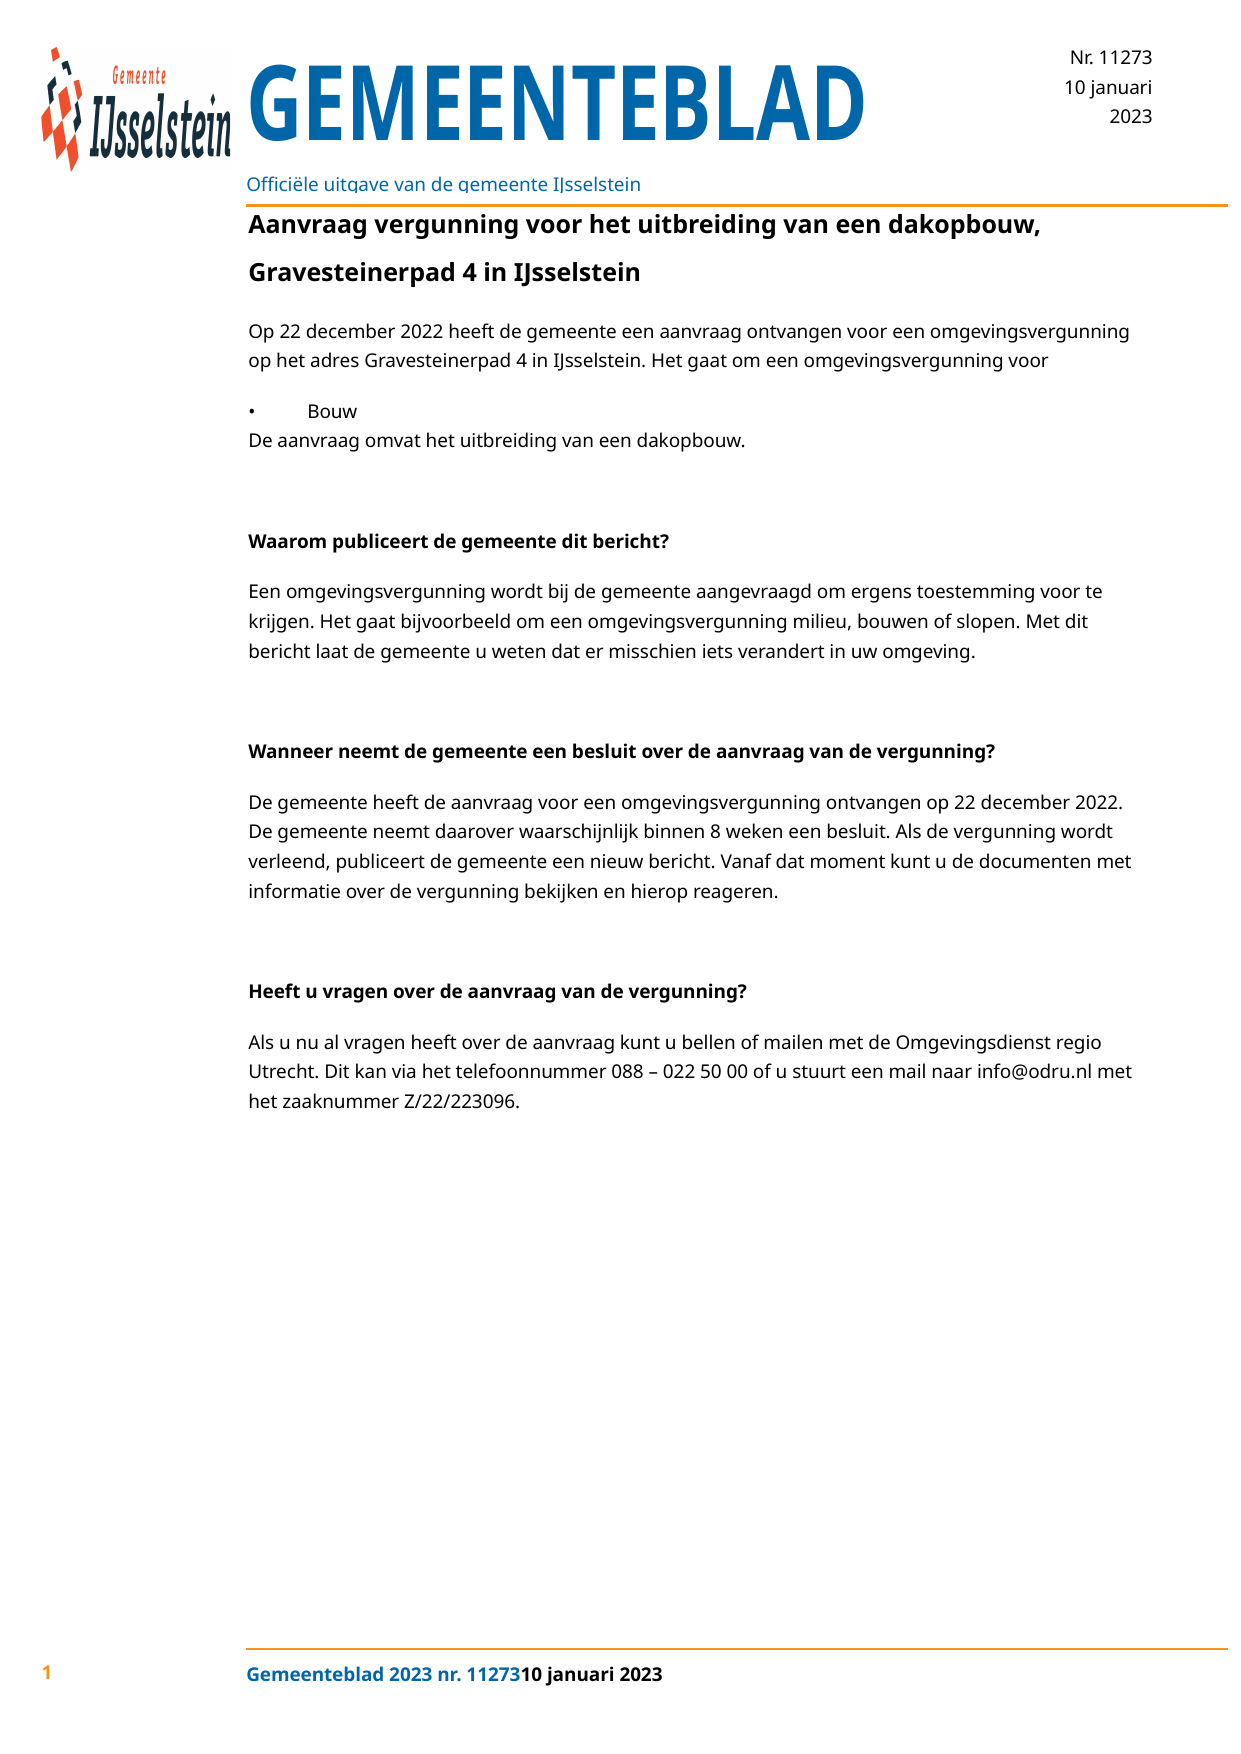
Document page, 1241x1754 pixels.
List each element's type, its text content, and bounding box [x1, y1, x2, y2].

text Aanvraag vergunning voor het uitbreiding van een dakopbouw, Gravesteinerpad 4 in IJsselstein [248, 207, 1152, 288]
text Waarom publiceert de gemeente dit bericht? [248, 528, 1152, 554]
text Wanneer neemt de gemeente een besluit over de aanvraag van de vergunning? [248, 739, 1152, 764]
text Een omgevingsvergunning wordt bij de gemeente aangevraagd om ergens toestemming voor te krijgen. Het gaat bijvoorbeeld om een omgevingsvergunning milieu, bouwen of slopen. Met dit bericht laat de gemeente u weten dat er misschien iets verandert in uw omgeving. [248, 579, 1152, 664]
text De aanvraag omvat het uitbreiding van een dakopbouw. [248, 427, 1152, 453]
text Op 22 december 2022 heeft de gemeente een aanvraag ontvangen voor een omgevingsvergunning op het adres Gravesteinerpad 4 in IJsselstein. Het gaat om een omgevingsvergunning voor [248, 318, 1152, 373]
text Heeft u vragen over de aanvraag van de vergunning? [248, 979, 1152, 1004]
list Bouw [248, 398, 1152, 424]
text Als u nu al vragen heeft over de aanvraag kunt u bellen of mailen met de Omgevingsdienst regio Utrecht. Dit kan via het telefoonnummer 088 – 022 50 00 of u stuurt een mail naar info@odru.nl met het zaaknummer Z/22/223096. [248, 1029, 1152, 1114]
picture [41, 47, 231, 172]
text De gemeente heeft de aanvraag voor een omgevingsvergunning ontvangen op 22 december 2022. De gemeente neemt daarover waarschijnlijk binnen 8 weken een besluit. Als de vergunning wordt verleend, publiceert de gemeente een nieuw bericht. Vanaf dat moment kunt u de documenten met informatie over de vergunning bekijken en hierop reageren. [248, 789, 1152, 904]
